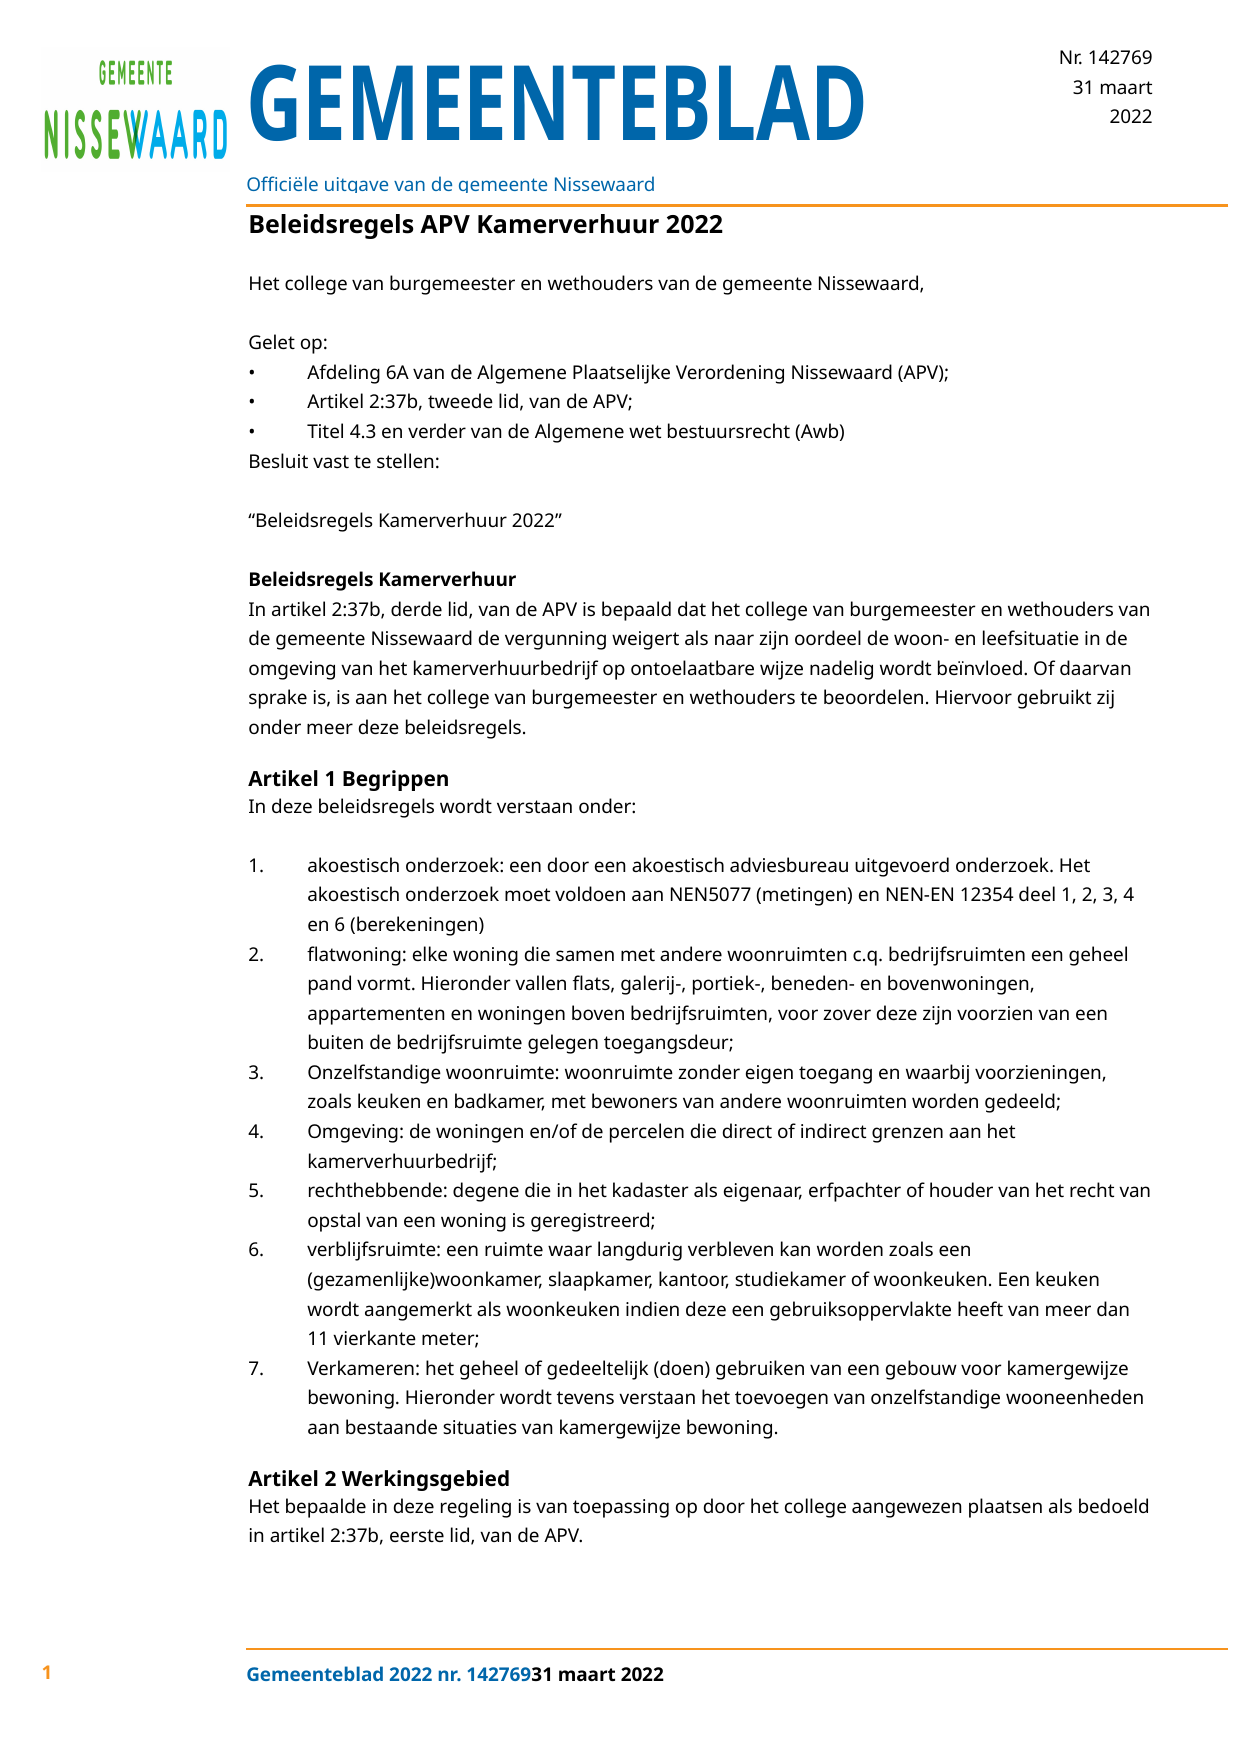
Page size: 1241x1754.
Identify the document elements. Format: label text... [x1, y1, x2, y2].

text Beleidsregels APV Kamerverhuur 2022 [248, 207, 1152, 241]
text Het college van burgemeester en wethouders van de gemeente Nissewaard, [248, 270, 1152, 296]
list Verkameren: het geheel of gedeeltelijk (doen) gebruiken van een gebouw voor kamergewijze bewoning. Hieronder wordt tevens verstaan het toevoegen van onzelfstandige wooneenheden aan bestaande situaties van kamergewijze bewoning. [248, 1355, 1152, 1440]
text Beleidsregels Kamerverhuur [248, 566, 1152, 592]
list akoestisch onderzoek: een door een akoestisch adviesbureau uitgevoerd onderzoek. Het akoestisch onderzoek moet voldoen aan NEN5077 (metingen) en NEN-EN 12354 deel 1, 2, 3, 4 en 6 (berekeningen) [248, 852, 1152, 937]
text In deze beleidsregels wordt verstaan onder: [248, 793, 1152, 819]
list Onzelfstandige woonruimte: woonruimte zonder eigen toegang en waarbij voorzieningen, zoals keuken en badkamer, met bewoners van andere woonruimten worden gedeeld; [248, 1059, 1152, 1114]
text Besluit vast te stellen: [248, 448, 1152, 473]
list Afdeling 6A van de Algemene Plaatselijke Verordening Nissewaard (APV); [248, 359, 1152, 385]
list Artikel 2:37b, tweede lid, van de APV; [248, 389, 1152, 414]
text “Beleidsregels Kamerverhuur 2022” [248, 507, 1152, 533]
picture [41, 47, 231, 172]
text Gelet op: [248, 329, 1152, 355]
list Titel 4.3 en verder van de Algemene wet bestuursrecht (Awb) [248, 418, 1152, 444]
text Artikel 2 Werkingsgebied [248, 1464, 1152, 1493]
text Het bepaalde in deze regeling is van toepassing op door het college aangewezen plaatsen als bedoeld in artikel 2:37b, eerste lid, van de APV. [248, 1493, 1152, 1548]
list flatwoning: elke woning die samen met andere woonruimten c.q. bedrijfsruimten een geheel pand vormt. Hieronder vallen flats, galerij-, portiek-, beneden- en bovenwoningen, appartementen en woningen boven bedrijfsruimten, voor zover deze zijn voorzien van een buiten de bedrijfsruimte gelegen toegangsdeur; [248, 941, 1152, 1055]
list Omgeving: de woningen en/of de percelen die direct of indirect grenzen aan het kamerverhuurbedrijf; [248, 1118, 1152, 1174]
text In artikel 2:37b, derde lid, van de APV is bepaald dat het college van burgemeester en wethouders van de gemeente Nissewaard de vergunning weigert als naar zijn oordeel de woon- en leefsituatie in de omgeving van het kamerverhuurbedrijf op ontoelaatbare wijze nadelig wordt beïnvloed. Of daarvan sprake is, is aan het college van burgemeester en wethouders te beoordelen. Hiervoor gebruikt zij onder meer deze beleidsregels. [248, 596, 1152, 740]
list verblijfsruimte: een ruimte waar langdurig verbleven kan worden zoals een (gezamenlijke)woonkamer, slaapkamer, kantoor, studiekamer of woonkeuken. Een keuken wordt aangemerkt als woonkeuken indien deze een gebruiksoppervlakte heeft van meer dan 11 vierkante meter; [248, 1237, 1152, 1351]
text Artikel 1 Begrippen [248, 764, 1152, 793]
list rechthebbende: degene die in het kadaster als eigenaar, erfpachter of houder van het recht van opstal van een woning is geregistreerd; [248, 1177, 1152, 1233]
